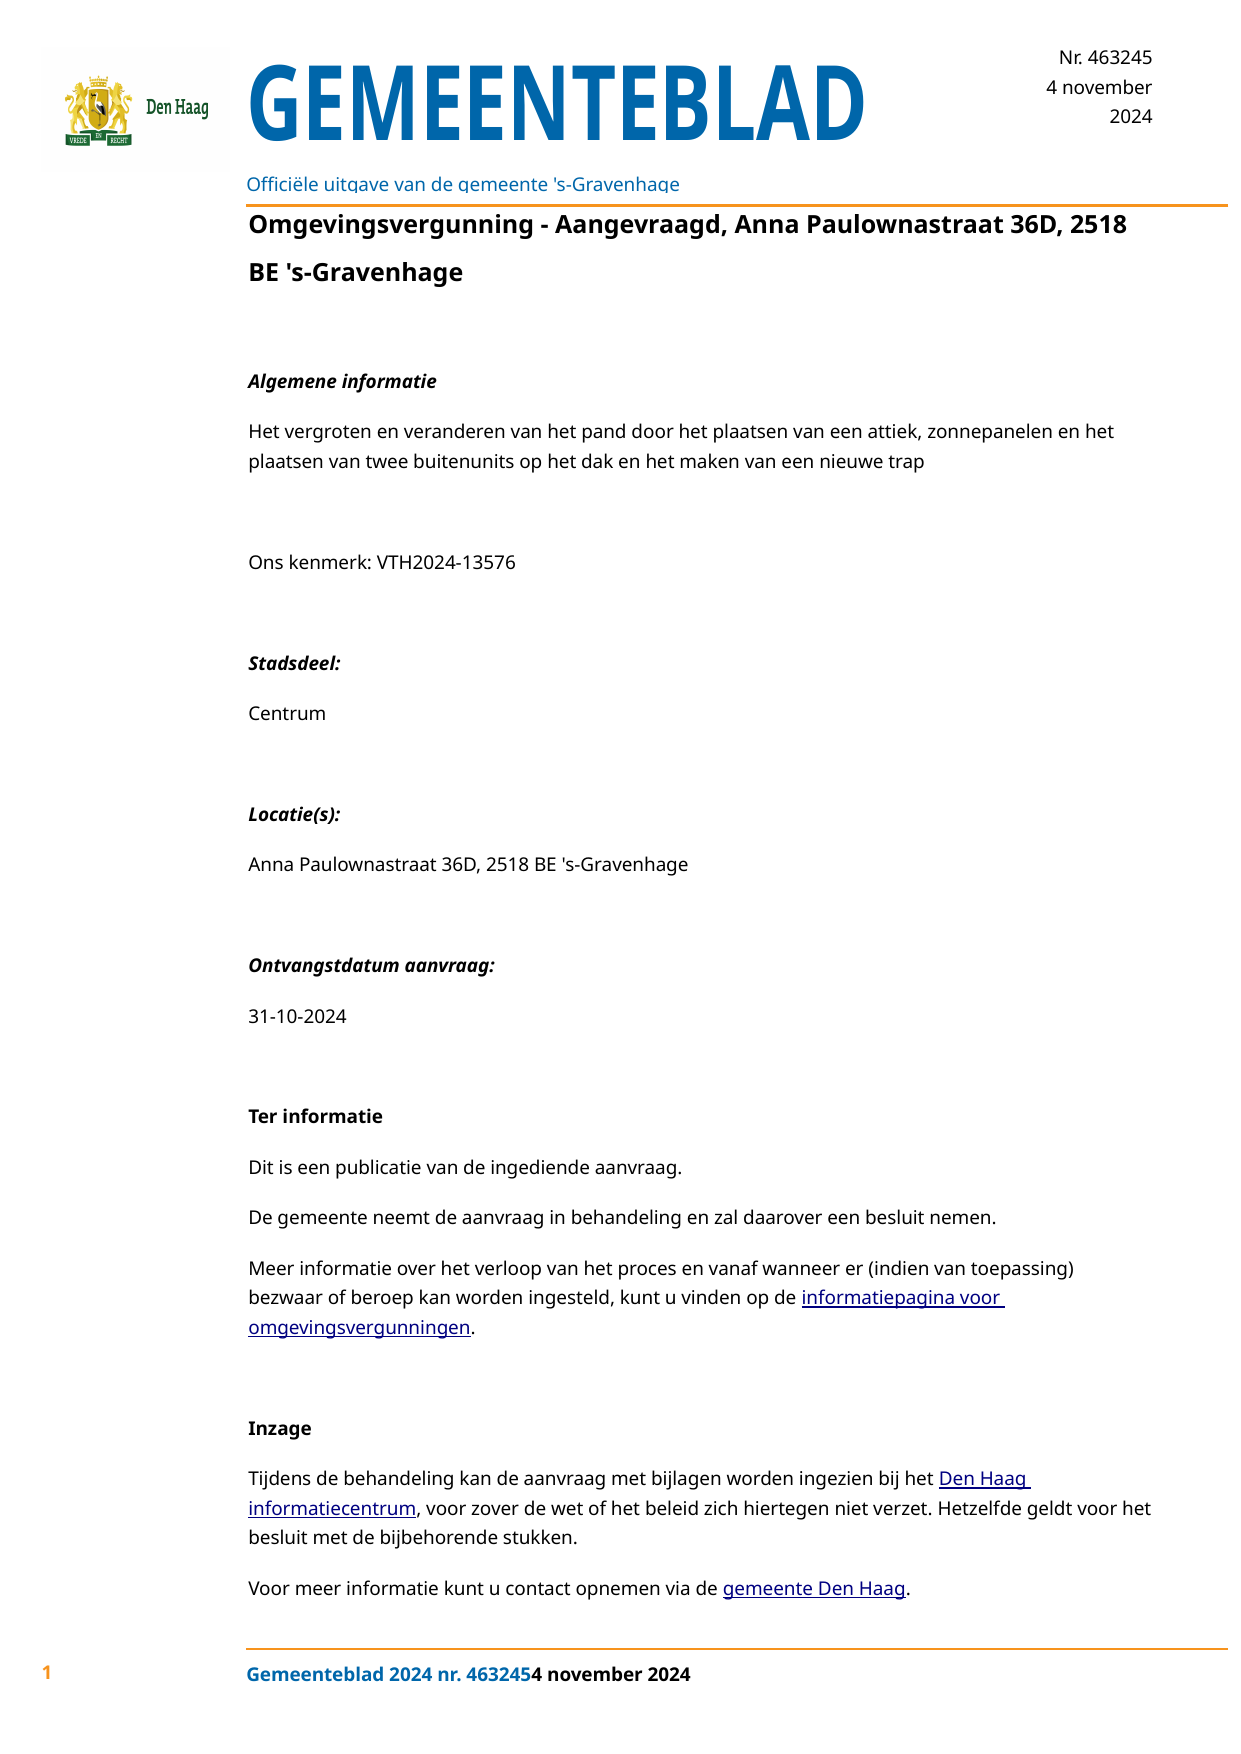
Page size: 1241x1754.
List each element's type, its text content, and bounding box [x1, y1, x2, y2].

text Voor meer informatie kunt u contact opnemen via de gemeente Den Haag. [248, 1575, 1152, 1601]
text Centrum [248, 700, 1152, 726]
text Meer informatie over het verloop van het proces en vanaf wanneer er (indien van toepassing) bezwaar of beroep kan worden ingesteld, kunt u vinden op de informatiepagina voor omgevingsvergunningen. [248, 1255, 1152, 1340]
text Ter informatie [248, 1104, 1152, 1129]
text Algemene informatie [248, 368, 1152, 394]
text 31-10-2024 [248, 1003, 1152, 1029]
text Het vergroten en veranderen van het pand door het plaatsen van een attiek, zonnepanelen en het plaatsen van twee buitenunits op het dak en het maken van een nieuwe trap [248, 419, 1152, 474]
text Ons kenmerk: VTH2024-13576 [248, 549, 1152, 575]
text Tijdens de behandeling kan de aanvraag met bijlagen worden ingezien bij het Den Haag informatiecentrum, voor zover de wet of het beleid zich hiertegen niet verzet. Hetzelfde geldt voor het besluit met de bijbehorende stukken. [248, 1465, 1152, 1550]
text Omgevingsvergunning - Aangevraagd, Anna Paulownastraat 36D, 2518 BE 's-Gravenhage [248, 207, 1152, 288]
text Anna Paulownastraat 36D, 2518 BE 's-Gravenhage [248, 852, 1152, 877]
text Stadsdeel: [248, 650, 1152, 676]
text Inzage [248, 1415, 1152, 1441]
text De gemeente neemt de aanvraag in behandeling en zal daarover een besluit nemen. [248, 1204, 1152, 1230]
text Ontvangstdatum aanvraag: [248, 952, 1152, 978]
text Dit is een publicatie van de ingediende aanvraag. [248, 1154, 1152, 1180]
picture [41, 47, 231, 172]
text Locatie(s): [248, 801, 1152, 827]
